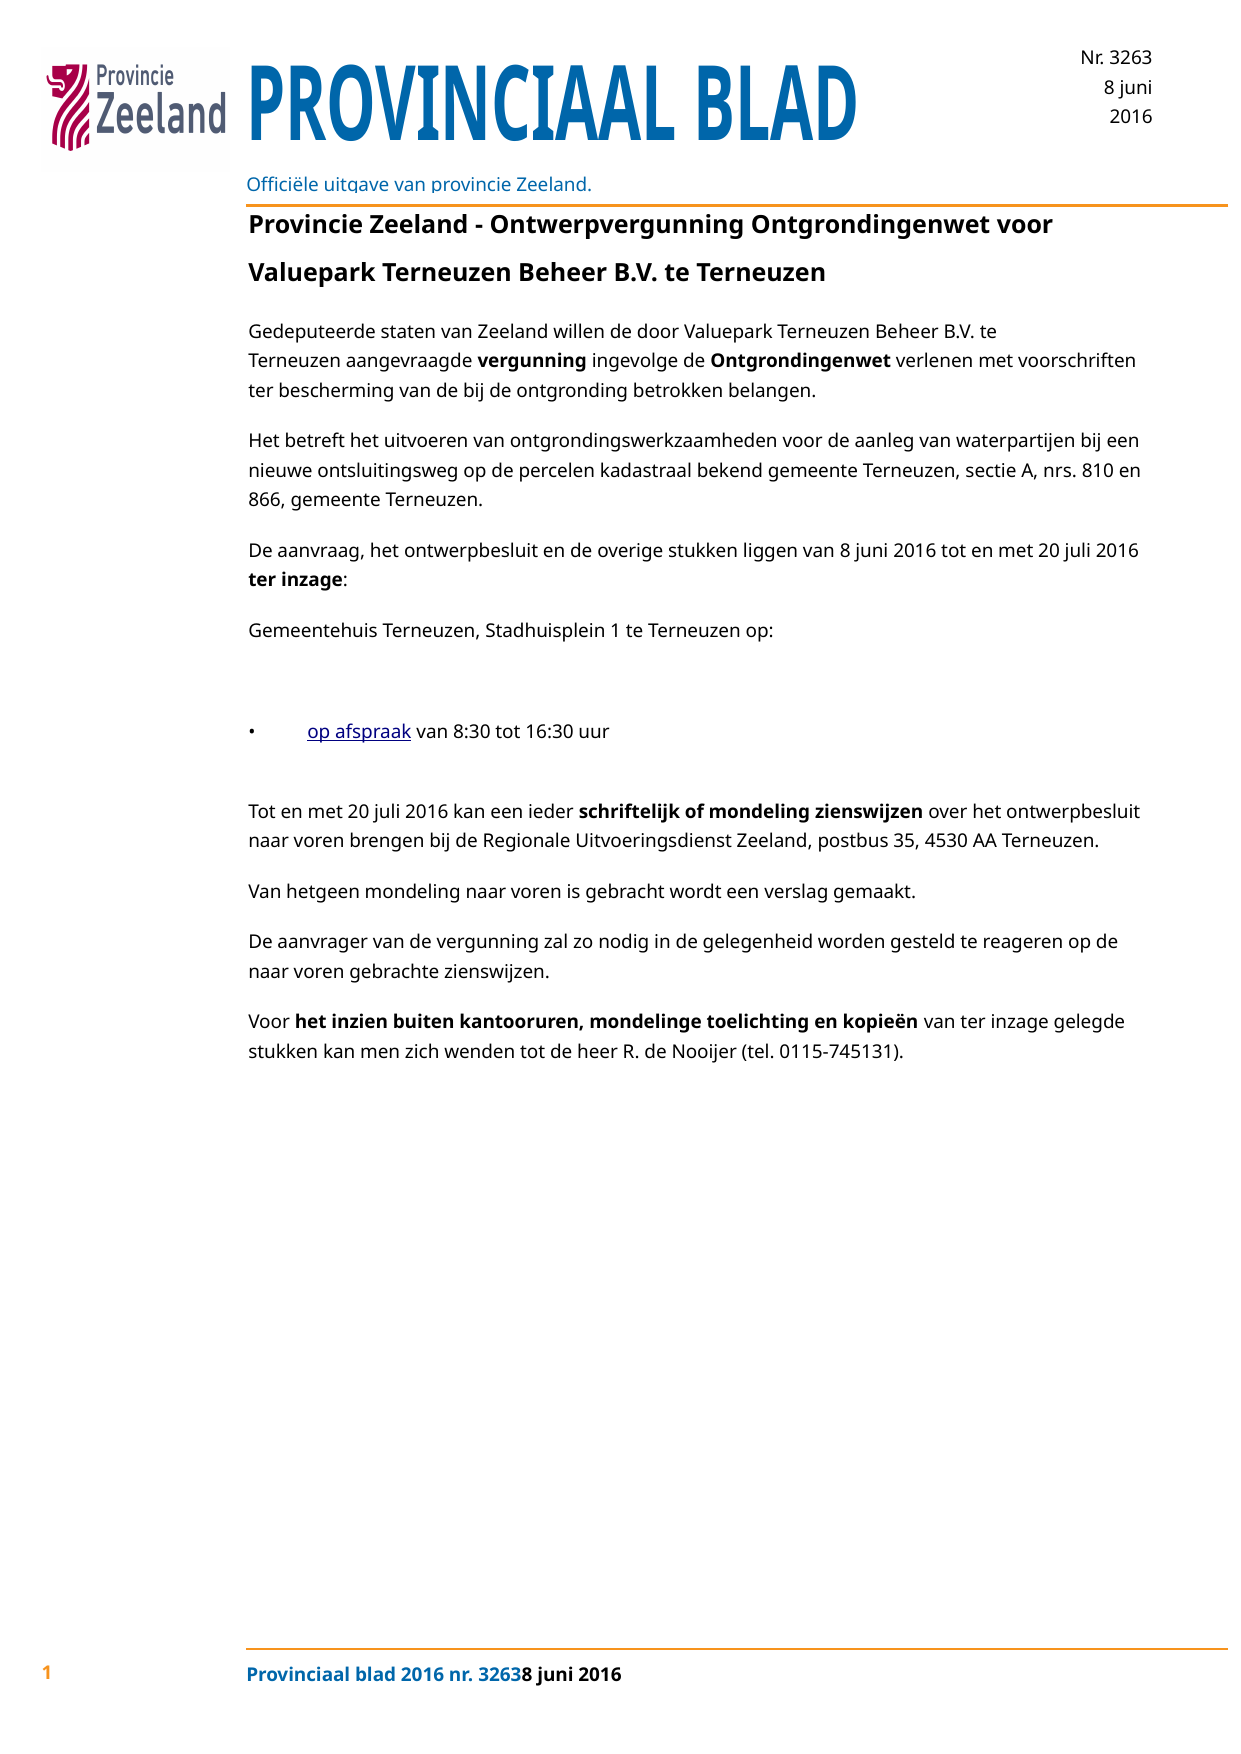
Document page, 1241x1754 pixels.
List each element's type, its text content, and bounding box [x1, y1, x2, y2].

text Het betreft het uitvoeren van ontgrondingswerkzaamheden voor de aanleg van waterpartijen bij een nieuwe ontsluitingsweg op de percelen kadastraal bekend gemeente Terneuzen, sectie A, nrs. 810 en 866, gemeente Terneuzen. [248, 427, 1152, 512]
text Gedeputeerde staten van Zeeland willen de door Valuepark Terneuzen Beheer B.V. te Terneuzen aangevraagde vergunning ingevolge de Ontgrondingenwet verlenen met voorschriften ter bescherming van de bij de ontgronding betrokken belangen. [248, 318, 1152, 403]
text Provincie Zeeland - Ontwerpvergunning Ontgrondingenwet voor Valuepark Terneuzen Beheer B.V. te Terneuzen [248, 207, 1152, 288]
text Gemeentehuis Terneuzen, Stadhuisplein 1 te Terneuzen op: [248, 617, 1152, 643]
picture [41, 47, 231, 172]
text Van hetgeen mondeling naar voren is gebracht wordt een verslag gemaakt. [248, 878, 1152, 904]
text Voor het inzien buiten kantooruren, mondelinge toelichting en kopieën van ter inzage gelegde stukken kan men zich wenden tot de heer R. de Nooijer (tel. 0115-745131). [248, 1008, 1152, 1064]
text Tot en met 20 juli 2016 kan een ieder schriftelijk of mondeling zienswijzen over het ontwerpbesluit naar voren brengen bij de Regionale Uitvoeringsdienst Zeeland, postbus 35, 4530 AA Terneuzen. [248, 798, 1152, 853]
text De aanvrager van de vergunning zal zo nodig in de gelegenheid worden gesteld te reageren op de naar voren gebrachte zienswijzen. [248, 928, 1152, 984]
text De aanvraag, het ontwerpbesluit en de overige stukken liggen van 8 juni 2016 tot en met 20 juli 2016 ter inzage: [248, 537, 1152, 592]
list op afspraak van 8:30 tot 16:30 uur [248, 718, 1152, 744]
